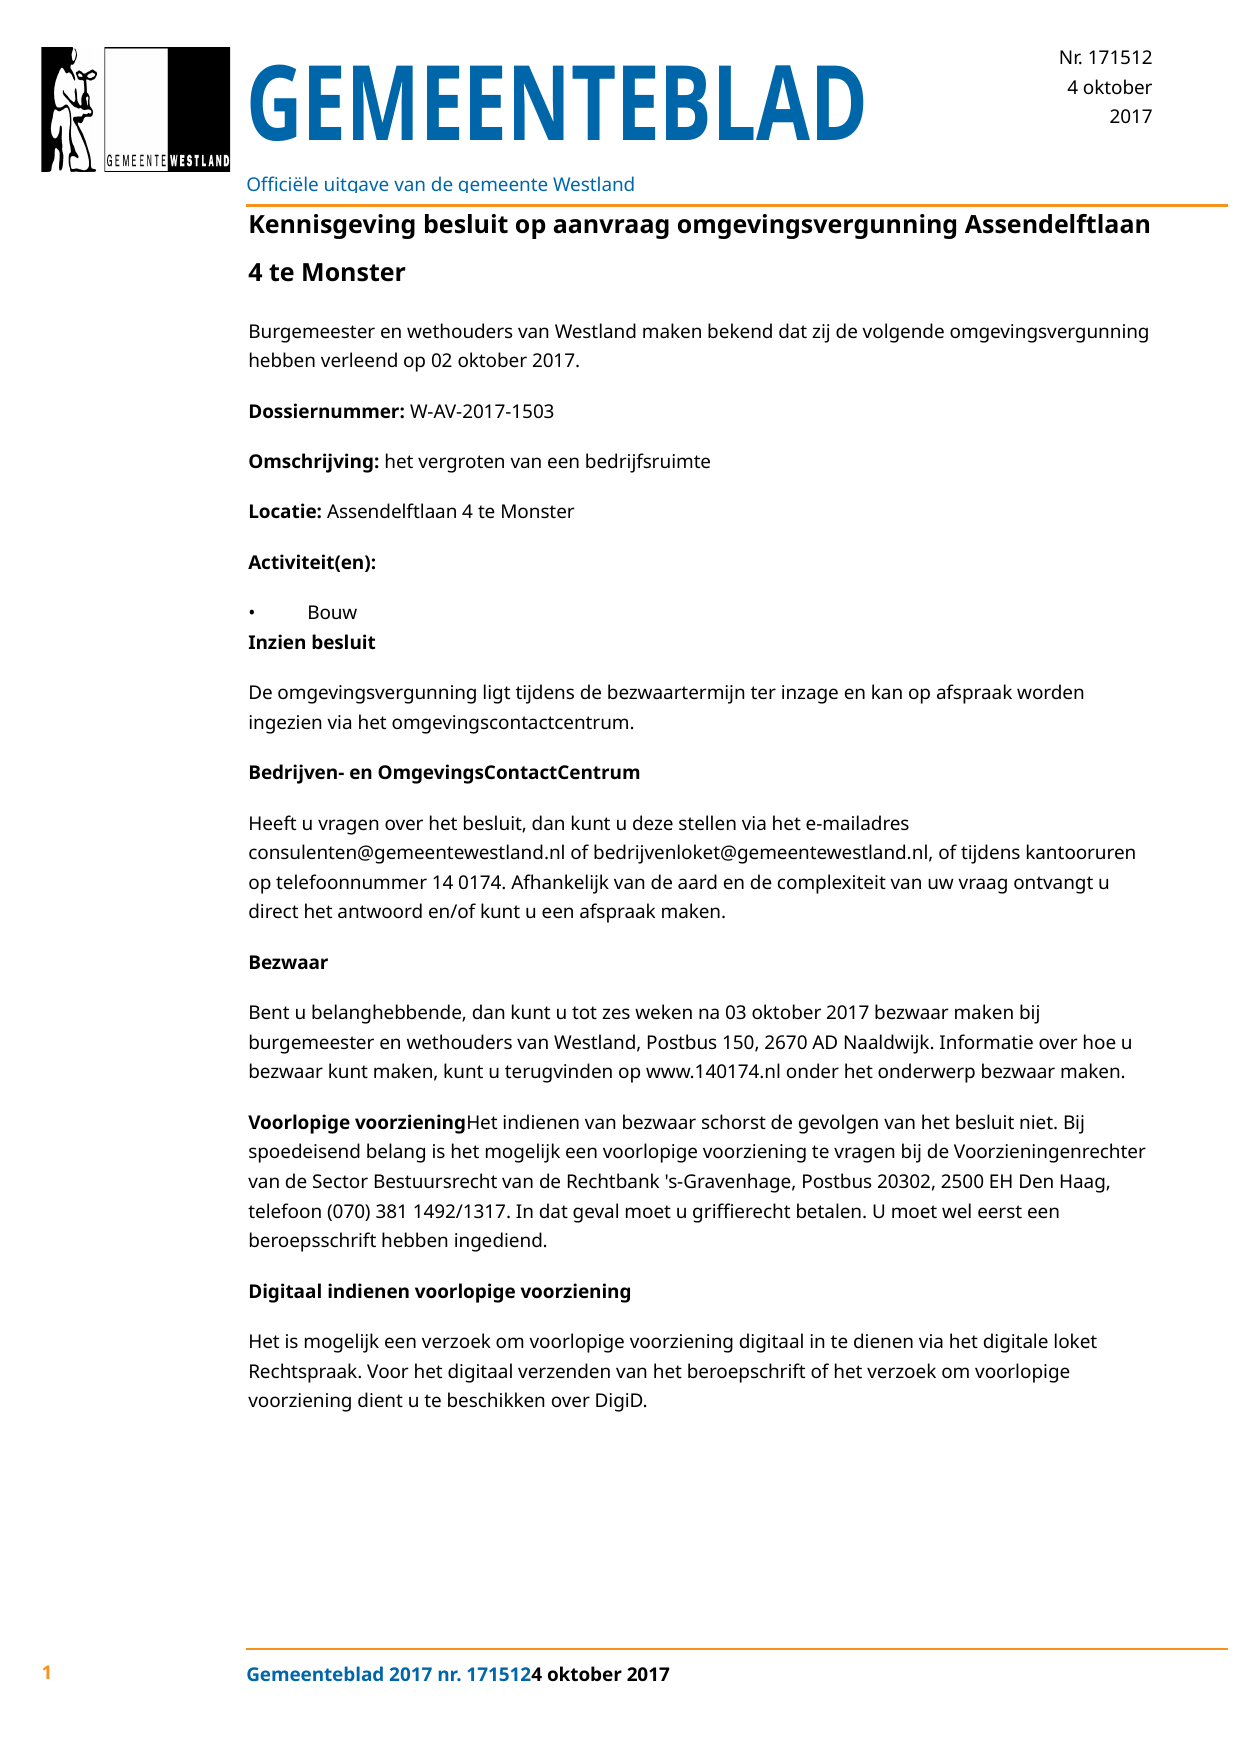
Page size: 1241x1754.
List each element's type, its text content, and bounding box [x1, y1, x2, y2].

text Het is mogelijk een verzoek om voorlopige voorziening digitaal in te dienen via het digitale loket Rechtspraak. Voor het digitaal verzenden van het beroepschrift of het verzoek om voorlopige voorziening dient u te beschikken over DigiD. [248, 1328, 1152, 1413]
text Activiteit(en): [248, 549, 1152, 575]
text Bezwaar [248, 949, 1152, 975]
text Omschrijving: het vergroten van een bedrijfsruimte [248, 448, 1152, 474]
text Bedrijven- en OmgevingsContactCentrum [248, 759, 1152, 785]
text Locatie: Assendelftlaan 4 te Monster [248, 499, 1152, 524]
text Burgemeester en wethouders van Westland maken bekend dat zij de volgende omgevingsvergunning hebben verleend op 02 oktober 2017. [248, 318, 1152, 373]
text Digitaal indienen voorlopige voorziening [248, 1278, 1152, 1304]
text Inzien besluit [248, 629, 1152, 655]
text Voorlopige voorzieningHet indienen van bezwaar schorst de gevolgen van het besluit niet. Bij spoedeisend belang is het mogelijk een voorlopige voorziening te vragen bij de Voorzieningenrechter van de Sector Bestuursrecht van de Rechtbank 's-Gravenhage, Postbus 20302, 2500 EH Den Haag, telefoon (070) 381 1492/1317. In dat geval moet u griffierecht betalen. U moet wel eerst een beroepsschrift hebben ingediend. [248, 1109, 1152, 1253]
text Bent u belanghebbende, dan kunt u tot zes weken na 03 oktober 2017 bezwaar maken bij burgemeester en wethouders van Westland, Postbus 150, 2670 AD Naaldwijk. Informatie over hoe u bezwaar kunt maken, kunt u terugvinden op www.140174.nl onder het onderwerp bezwaar maken. [248, 999, 1152, 1084]
picture [41, 47, 231, 172]
text Dossiernummer: W-AV-2017-1503 [248, 398, 1152, 424]
text Heeft u vragen over het besluit, dan kunt u deze stellen via het e-mailadres consulenten@gemeentewestland.nl of bedrijvenloket@gemeentewestland.nl, of tijdens kantooruren op telefoonnummer 14 0174. Afhankelijk van de aard en de complexiteit van uw vraag ontvangt u direct het antwoord en/of kunt u een afspraak maken. [248, 810, 1152, 924]
text Kennisgeving besluit op aanvraag omgevingsvergunning Assendelftlaan 4 te Monster [248, 207, 1152, 288]
text De omgevingsvergunning ligt tijdens de bezwaartermijn ter inzage en kan op afspraak worden ingezien via het omgevingscontactcentrum. [248, 679, 1152, 735]
list Bouw [248, 599, 1152, 625]
